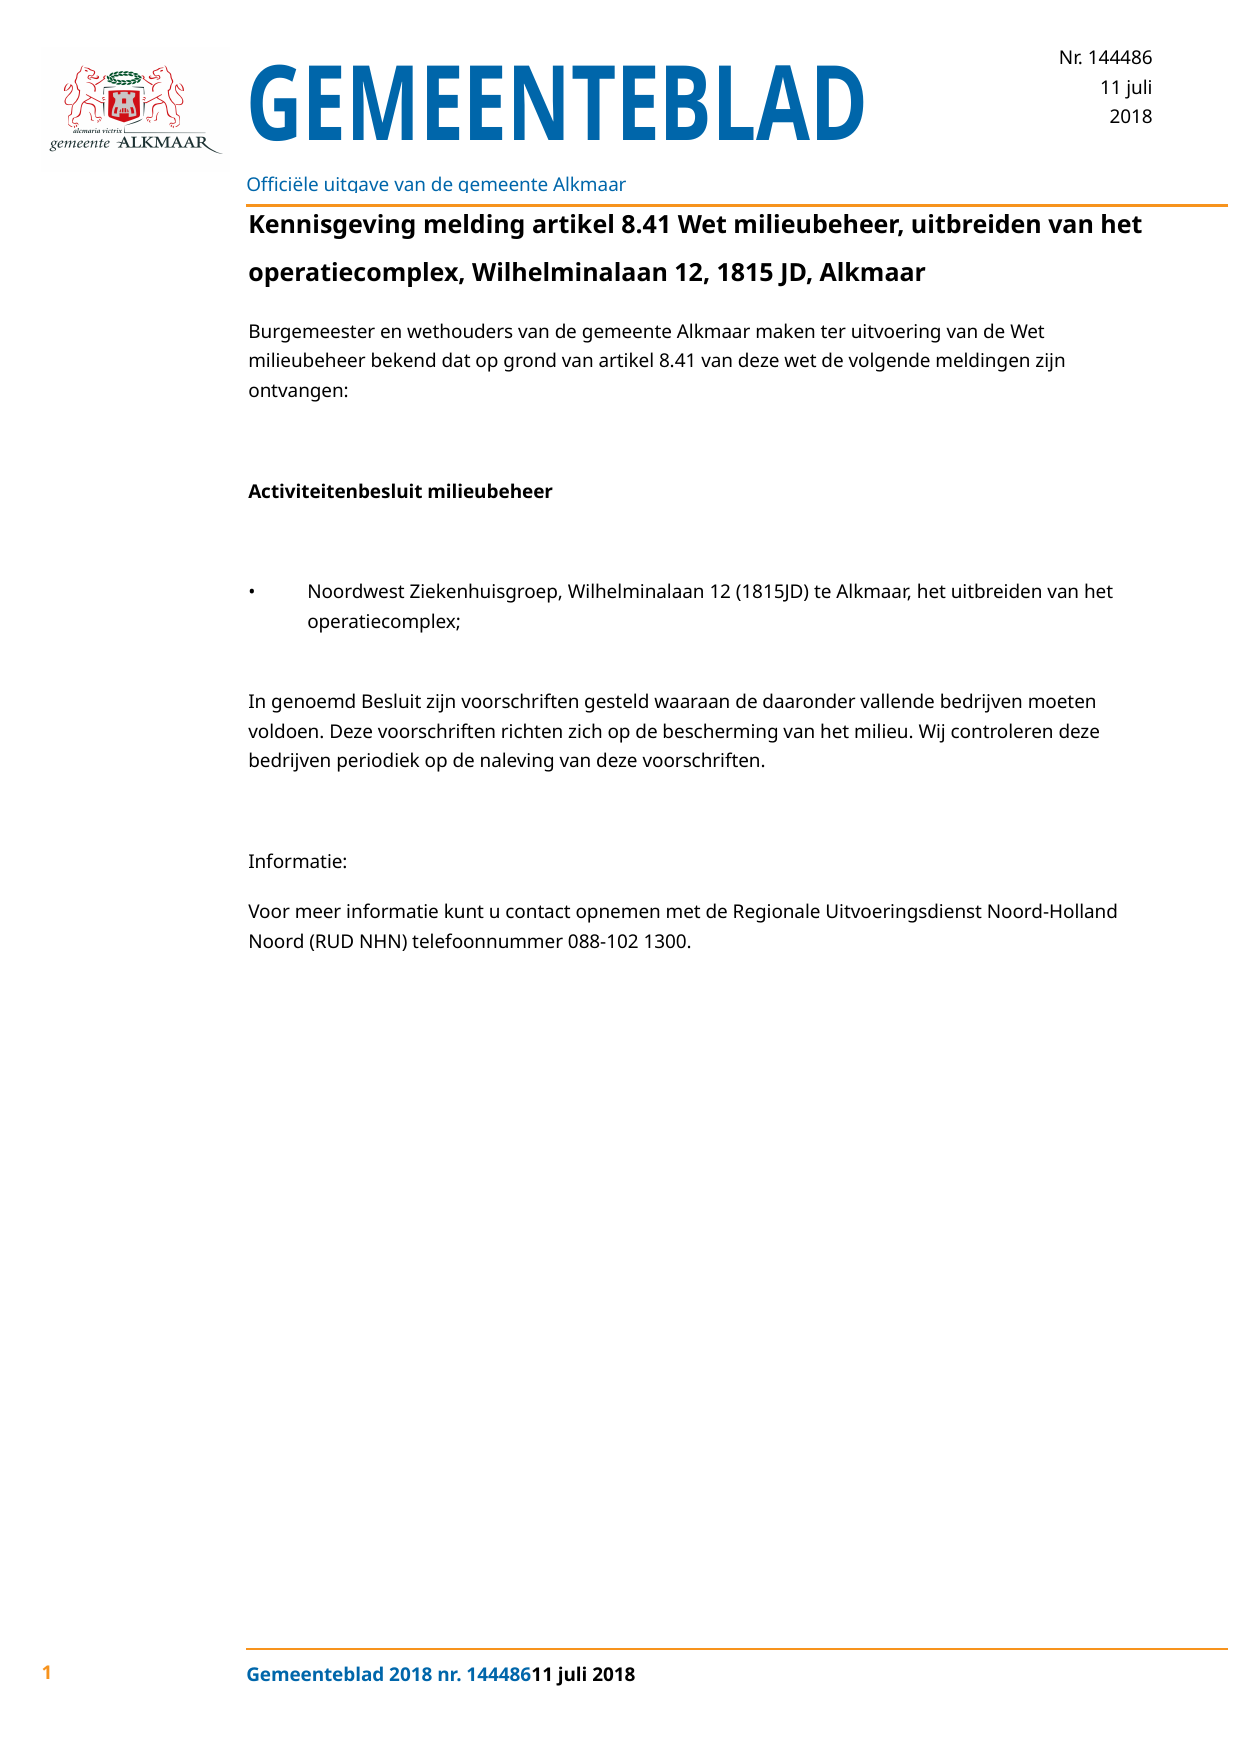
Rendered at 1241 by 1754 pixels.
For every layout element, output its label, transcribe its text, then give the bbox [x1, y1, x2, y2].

text Kennisgeving melding artikel 8.41 Wet milieubeheer, uitbreiden van het operatiecomplex, Wilhelminalaan 12, 1815 JD, Alkmaar [248, 207, 1152, 288]
text In genoemd Besluit zijn voorschriften gesteld waaraan de daaronder vallende bedrijven moeten voldoen. Deze voorschriften richten zich op de bescherming van het milieu. Wij controleren deze bedrijven periodiek op de naleving van deze voorschriften. [248, 688, 1152, 773]
text Activiteitenbesluit milieubeheer [248, 478, 1152, 504]
list Noordwest Ziekenhuisgroep, Wilhelminalaan 12 (1815JD) te Alkmaar, het uitbreiden van het operatiecomplex; [248, 579, 1152, 634]
text Voor meer informatie kunt u contact opnemen met de Regionale Uitvoeringsdienst Noord-Holland Noord (RUD NHN) telefoonnummer 088-102 1300. [248, 899, 1152, 954]
text Burgemeester en wethouders van de gemeente Alkmaar maken ter uitvoering van de Wet milieubeheer bekend dat op grond van artikel 8.41 van deze wet de volgende meldingen zijn ontvangen: [248, 318, 1152, 403]
picture [41, 47, 231, 172]
text Informatie: [248, 848, 1152, 874]
